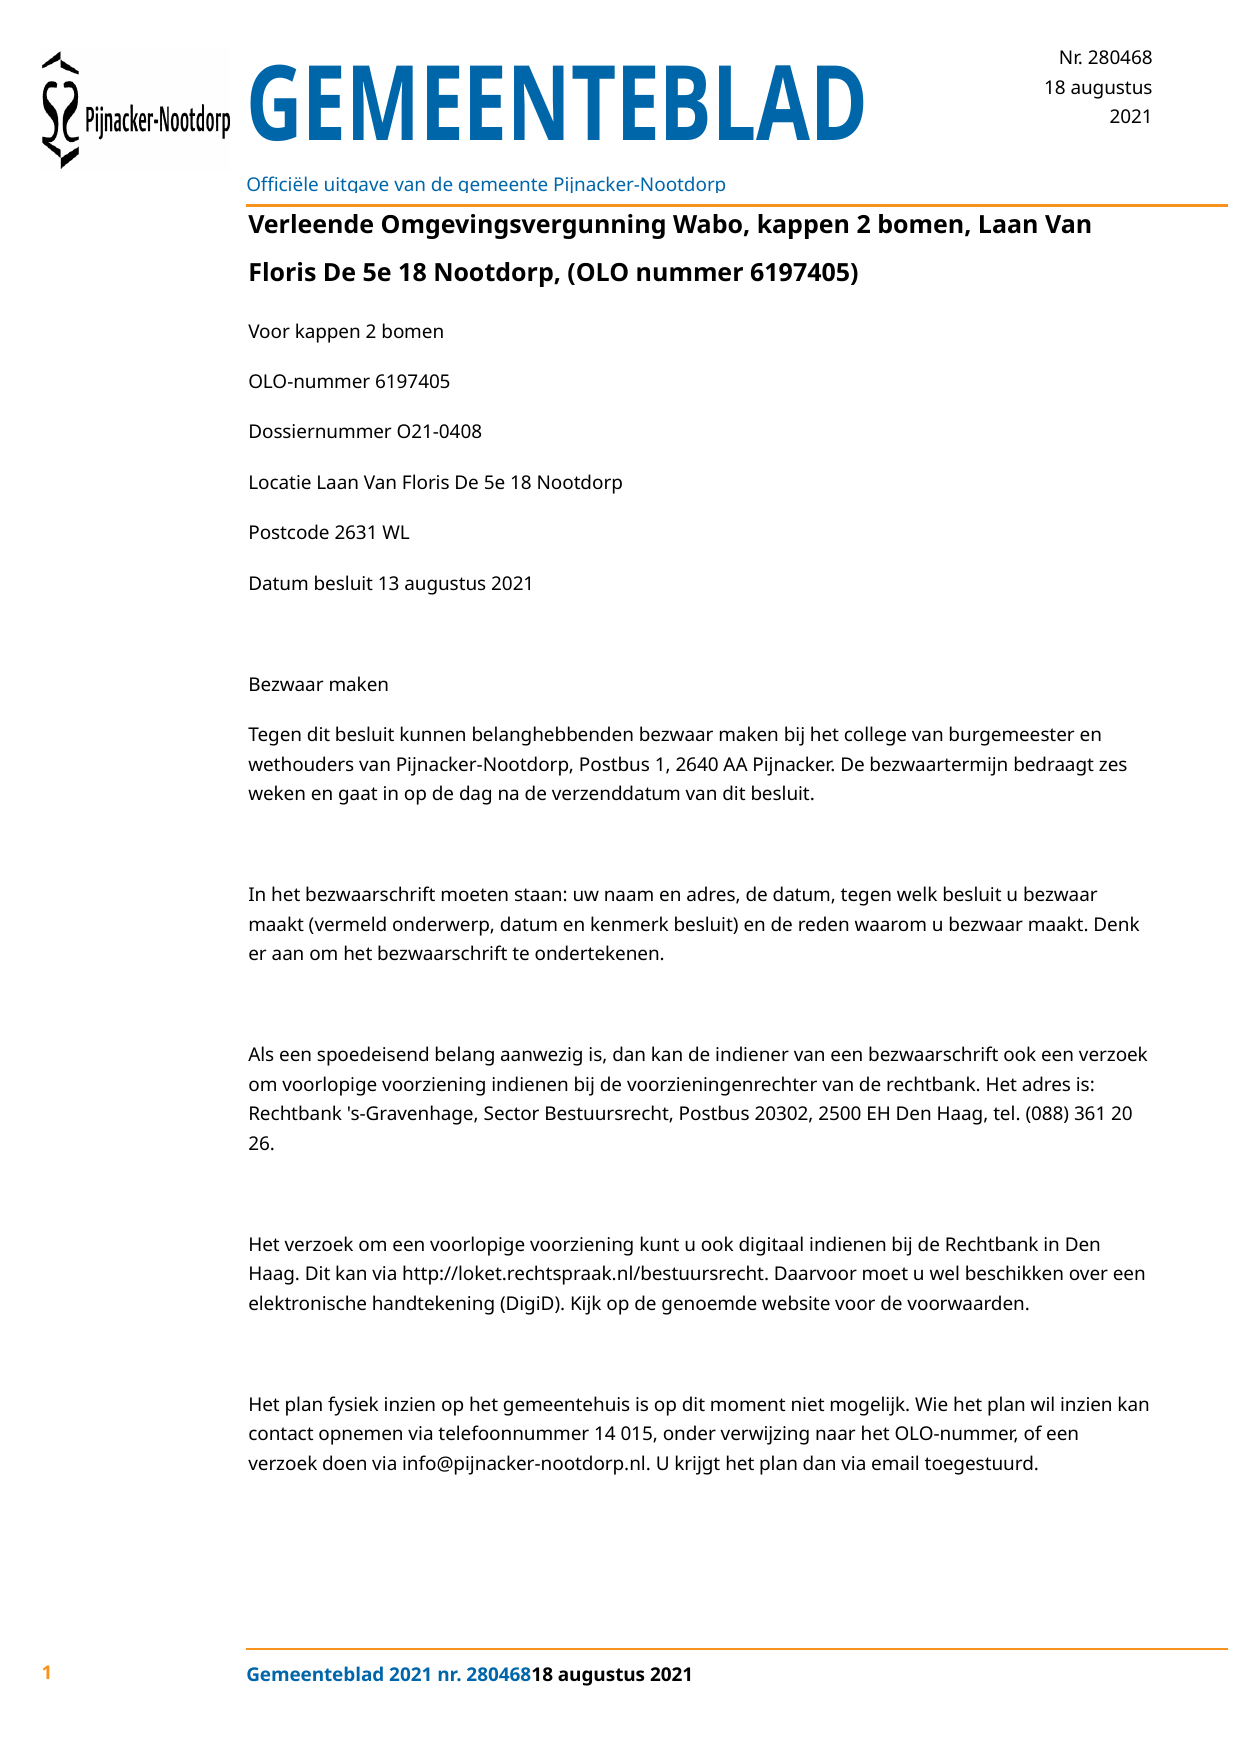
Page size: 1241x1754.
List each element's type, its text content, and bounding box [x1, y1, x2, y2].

text Het verzoek om een voorlopige voorziening kunt u ook digitaal indienen bij de Rechtbank in Den Haag. Dit kan via http://loket.rechtspraak.nl/bestuursrecht. Daarvoor moet u wel beschikken over een elektronische handtekening (DigiD). Kijk op de genoemde website voor de voorwaarden. [248, 1231, 1152, 1316]
picture [41, 47, 231, 172]
text Locatie Laan Van Floris De 5e 18 Nootdorp [248, 469, 1152, 495]
text Datum besluit 13 augustus 2021 [248, 570, 1152, 596]
text Het plan fysiek inzien op het gemeentehuis is op dit moment niet mogelijk. Wie het plan wil inzien kan contact opnemen via telefoonnummer 14 015, onder verwijzing naar het OLO-nummer, of een verzoek doen via info@pijnacker-nootdorp.nl. U krijgt het plan dan via email toegestuurd. [248, 1391, 1152, 1476]
text OLO-nummer 6197405 [248, 368, 1152, 394]
text Tegen dit besluit kunnen belanghebbenden bezwaar maken bij het college van burgemeester en wethouders van Pijnacker-Nootdorp, Postbus 1, 2640 AA Pijnacker. De bezwaartermijn bedraagt zes weken en gaat in op de dag na de verzenddatum van dit besluit. [248, 721, 1152, 806]
text Bezwaar maken [248, 671, 1152, 697]
text Dossiernummer O21-0408 [248, 419, 1152, 444]
text Voor kappen 2 bomen [248, 318, 1152, 344]
text Als een spoedeisend belang aanwezig is, dan kan de indiener van een bezwaarschrift ook een verzoek om voorlopige voorziening indienen bij de voorzieningenrechter van de rechtbank. Het adres is: Rechtbank 's-Gravenhage, Sector Bestuursrecht, Postbus 20302, 2500 EH Den Haag, tel. (088) 361 20 26. [248, 1041, 1152, 1156]
text In het bezwaarschrift moeten staan: uw naam en adres, de datum, tegen welk besluit u bezwaar maakt (vermeld onderwerp, datum en kenmerk besluit) en de reden waarom u bezwaar maakt. Denk er aan om het bezwaarschrift te ondertekenen. [248, 881, 1152, 966]
text Postcode 2631 WL [248, 519, 1152, 545]
text Verleende Omgevingsvergunning Wabo, kappen 2 bomen, Laan Van Floris De 5e 18 Nootdorp, (OLO nummer 6197405) [248, 207, 1152, 288]
